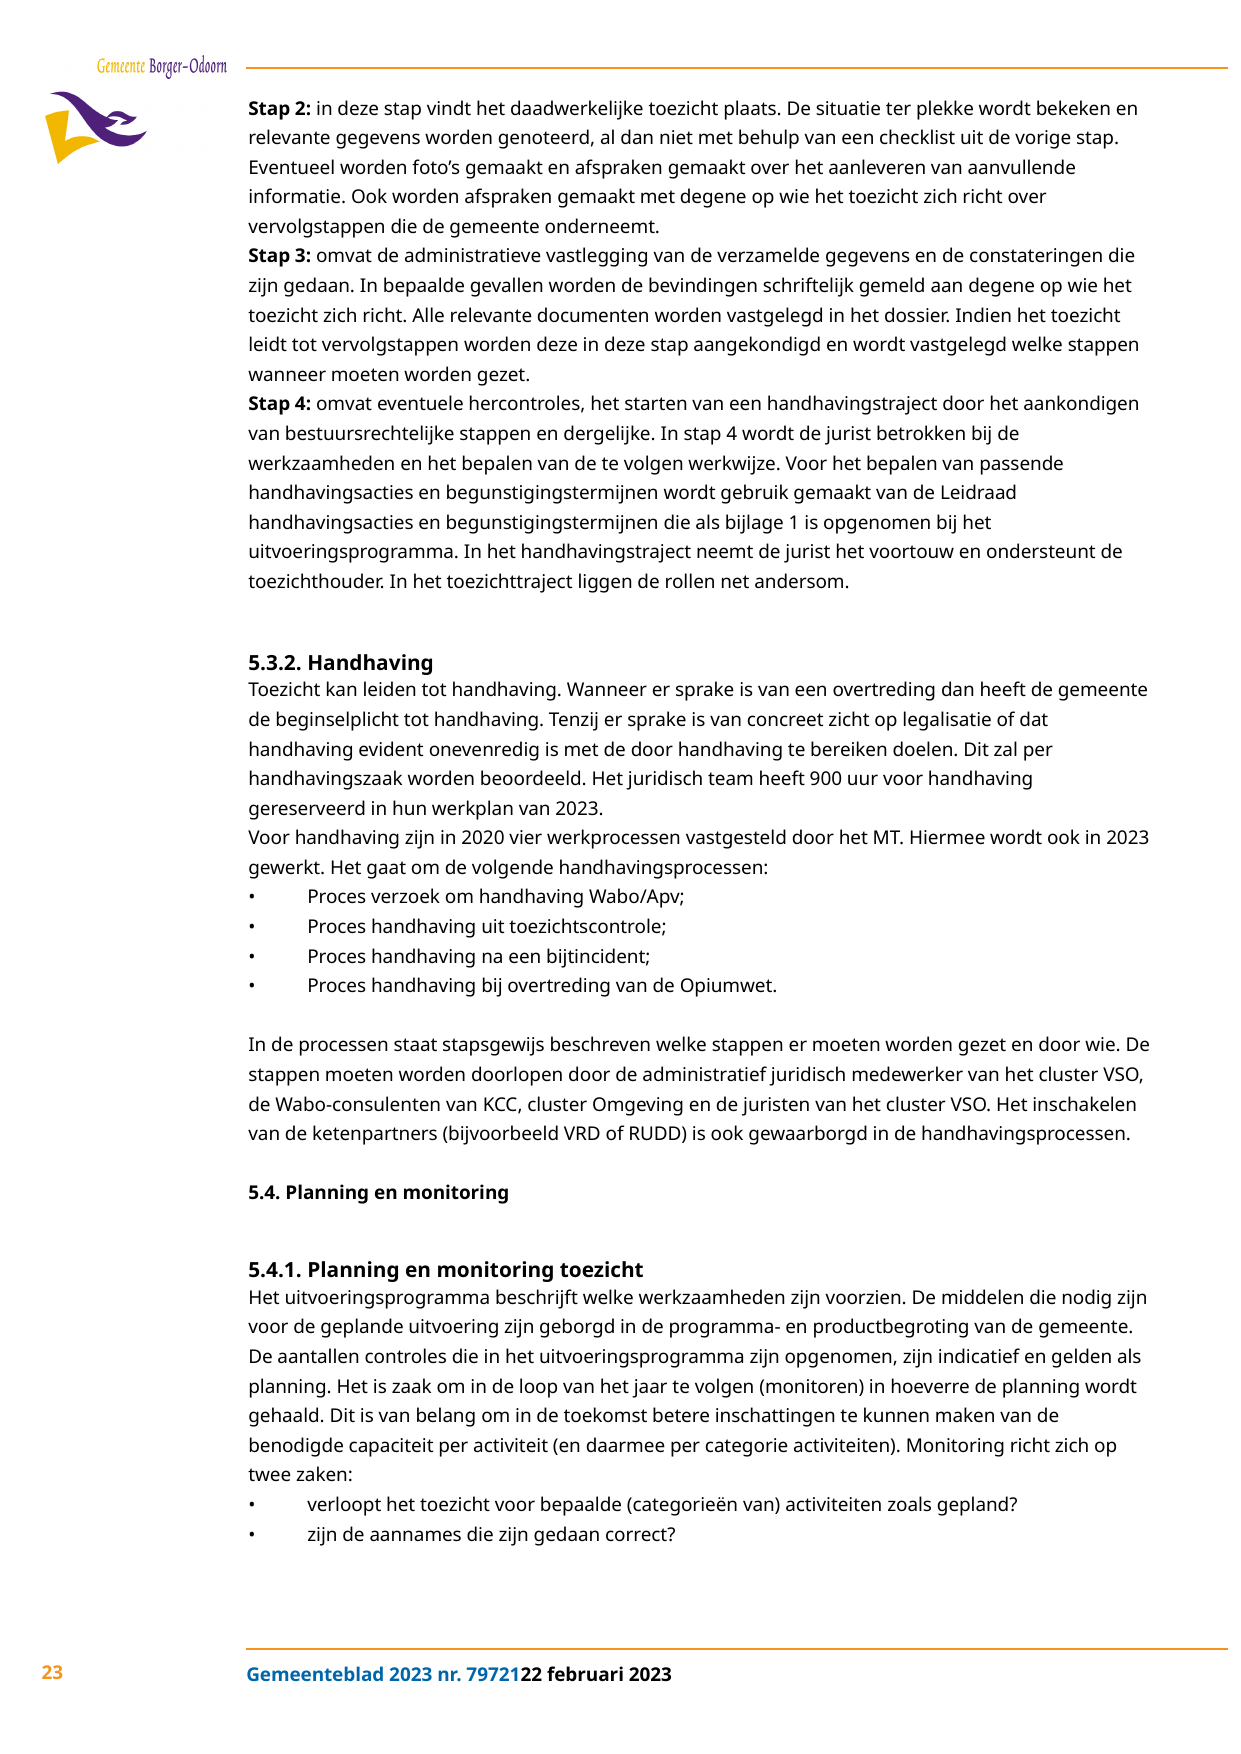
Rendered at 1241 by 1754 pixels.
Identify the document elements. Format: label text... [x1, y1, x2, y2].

text In de processen staat stapsgewijs beschreven welke stappen er moeten worden gezet en door wie. De stappen moeten worden doorlopen door de administratief juridisch medewerker van het cluster VSO, de Wabo-consulenten van KCC, cluster Omgeving en de juristen van het cluster VSO. Het inschakelen van de ketenpartners (bijvoorbeeld VRD of RUDD) is ook gewaarborgd in de handhavingsprocessen. [248, 1032, 1152, 1146]
text Stap 2: in deze stap vindt het daadwerkelijke toezicht plaats. De situatie ter plekke wordt bekeken en relevante gegevens worden genoteerd, al dan niet met behulp van een checklist uit de vorige stap. Eventueel worden foto’s gemaakt en afspraken gemaakt over het aanleveren van aanvullende informatie. Ook worden afspraken gemaakt met degene op wie het toezicht zich richt over vervolgstappen die de gemeente onderneemt. [248, 95, 1152, 239]
text Het uitvoeringsprogramma beschrijft welke werkzaamheden zijn voorzien. De middelen die nodig zijn voor de geplande uitvoering zijn geborgd in de programma- en productbegroting van de gemeente. De aantallen controles die in het uitvoeringsprogramma zijn opgenomen, zijn indicatief en gelden als planning. Het is zaak om in de loop van het jaar te volgen (monitoren) in hoeverre de planning wordt gehaald. Dit is van belang om in de toekomst betere inschattingen te kunnen maken van de benodigde capaciteit per activiteit (en daarmee per categorie activiteiten). Monitoring richt zich op twee zaken: [248, 1284, 1152, 1487]
list zijn de aannames die zijn gedaan correct? [248, 1521, 1152, 1546]
text Toezicht kan leiden tot handhaving. Wanneer er sprake is van een overtreding dan heeft de gemeente de beginselplicht tot handhaving. Tenzij er sprake is van concreet zicht op legalisatie of dat handhaving evident onevenredig is met de door handhaving te bereiken doelen. Dit zal per handhavingszaak worden beoordeeld. Het juridisch team heeft 900 uur voor handhaving gereserveerd in hun werkplan van 2023. [248, 677, 1152, 821]
list verloopt het toezicht voor bepaalde (categorieën van) activiteiten zoals gepland? [248, 1491, 1152, 1517]
text Stap 3: omvat de administratieve vastlegging van de verzamelde gegevens en de constateringen die zijn gedaan. In bepaalde gevallen worden de bevindingen schriftelijk gemeld aan degene op wie het toezicht zich richt. Alle relevante documenten worden vastgelegd in het dossier. Indien het toezicht leidt tot vervolgstappen worden deze in deze stap aangekondigd en wordt vastgelegd welke stappen wanneer moeten worden gezet. [248, 243, 1152, 387]
list Proces handhaving bij overtreding van de Opiumwet. [248, 972, 1152, 998]
text 5.4. Planning en monitoring [248, 1179, 1152, 1205]
list Proces verzoek om handhaving Wabo/Apv; [248, 884, 1152, 909]
list Proces handhaving na een bijtincident; [248, 943, 1152, 968]
text 5.4.1. Planning en monitoring toezicht [248, 1256, 1152, 1284]
text Voor handhaving zijn in 2020 vier werkprocessen vastgesteld door het MT. Hiermee wordt ook in 2023 gewerkt. Het gaat om de volgende handhavingsprocessen: [248, 824, 1152, 880]
picture [41, 47, 231, 172]
list Proces handhaving uit toezichtscontrole; [248, 913, 1152, 939]
text 5.3.2. Handhaving [248, 648, 1152, 677]
text Stap 4: omvat eventuele hercontroles, het starten van een handhavingstraject door het aankondigen van bestuursrechtelijke stappen en dergelijke. In stap 4 wordt de jurist betrokken bij de werkzaamheden en het bepalen van de te volgen werkwijze. Voor het bepalen van passende handhavingsacties en begunstigingstermijnen wordt gebruik gemaakt van de Leidraad handhavingsacties en begunstigingstermijnen die als bijlage 1 is opgenomen bij het uitvoeringsprogramma. In het handhavingstraject neemt de jurist het voortouw en ondersteunt de toezichthouder. In het toezichttraject liggen de rollen net andersom. [248, 391, 1152, 594]
